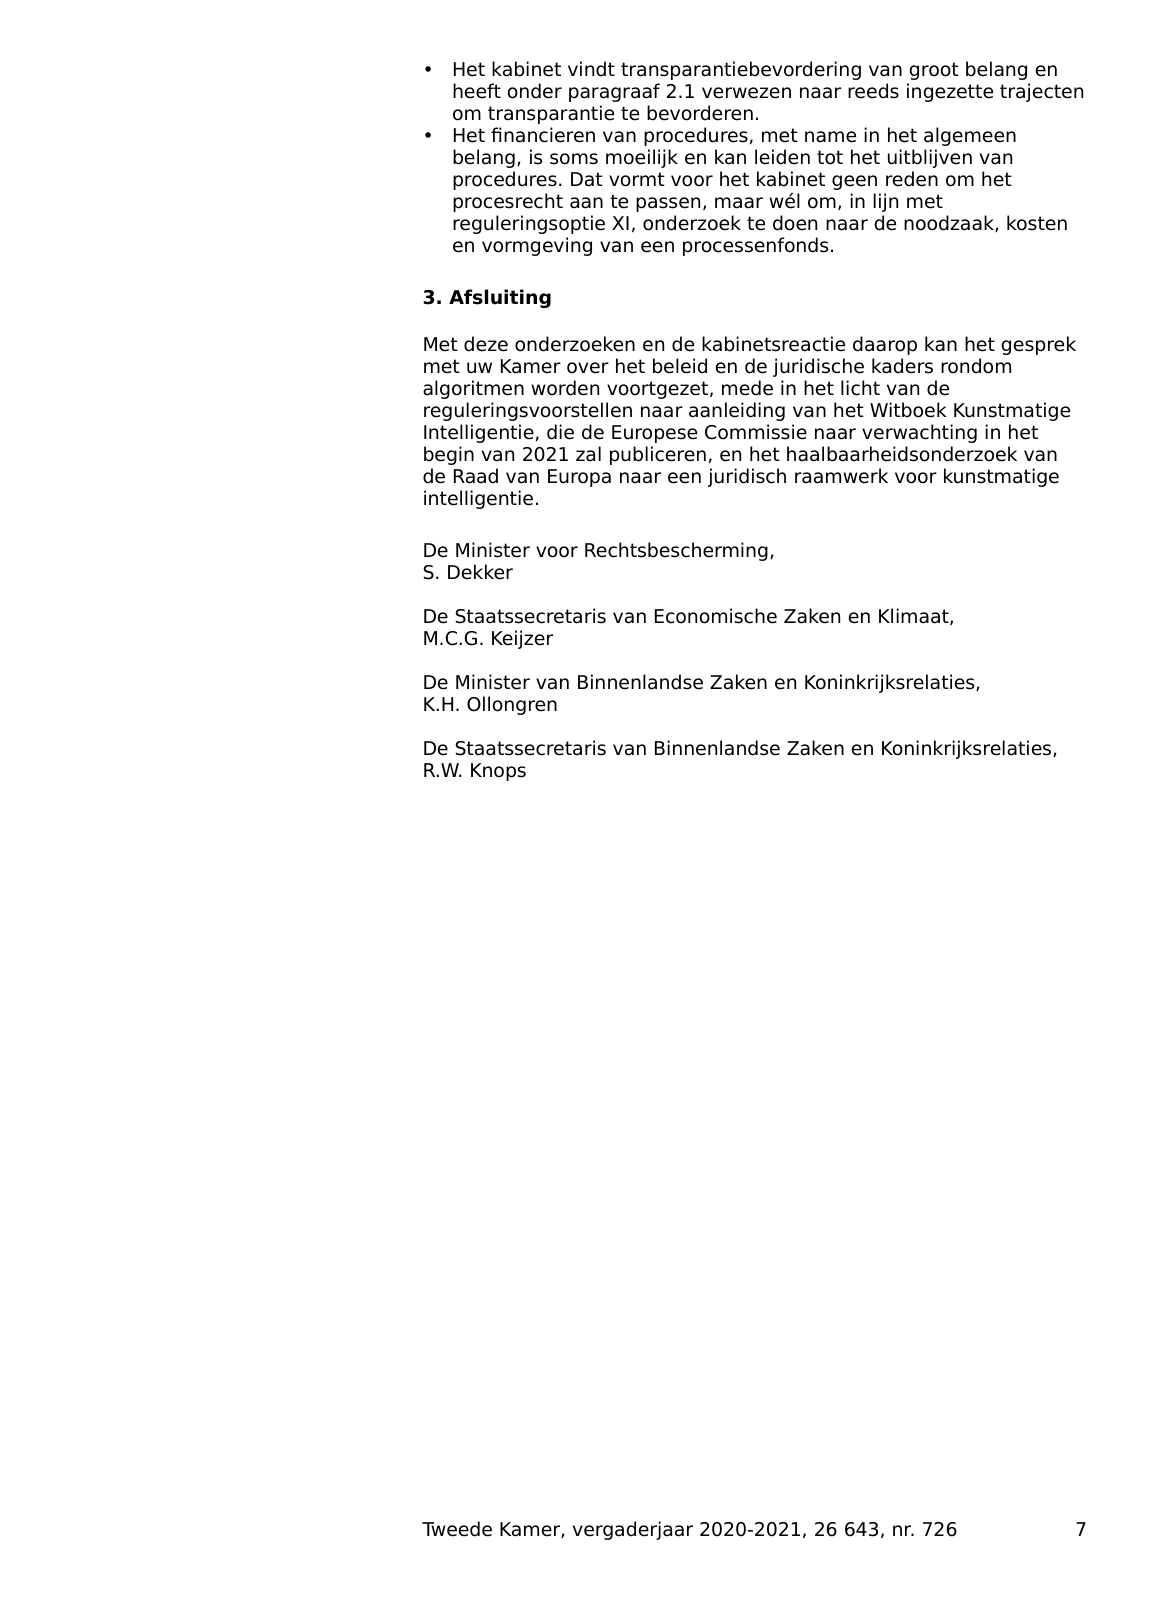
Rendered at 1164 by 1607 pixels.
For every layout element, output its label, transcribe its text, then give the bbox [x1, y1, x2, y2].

text Met deze onderzoeken en de kabinetsreactie daarop kan het gesprek met uw Kamer over het beleid en de juridische kaders rondom algoritmen worden voortgezet, mede in het licht van de reguleringsvoorstellen naar aanleiding van het Witboek Kunstmatige Intelligentie, die de Europese Commissie naar verwachting in het begin van 2021 zal publiceren, en het haalbaarheidsonderzoek van de Raad van Europa naar een juridisch raamwerk voor kunstmatige intelligentie. [422, 334, 1087, 510]
text De Staatssecretaris van Economische Zaken en Klimaat, M.C.G. Keijzer [422, 606, 1087, 650]
text De Minister van Binnenlandse Zaken en Koninkrijksrelaties, K.H. Ollongren [422, 672, 1087, 716]
subtitle 3. Afsluiting [422, 287, 1087, 309]
text De Minister voor Rechtsbescherming, S. Dekker [422, 540, 1087, 584]
text • Het financieren van procedures, met name in het algemeen belang, is soms moeilijk en kan leiden tot het uitblijven van procedures. Dat vormt voor het kabinet geen reden om het procesrecht aan te passen, maar wél om, in lijn met reguleringsoptie XI, onderzoek te doen naar de noodzaak, kosten en vormgeving van een processenfonds. [422, 125, 1087, 257]
text • Het kabinet vindt transparantiebevordering van groot belang en heeft onder paragraaf 2.1 verwezen naar reeds ingezette trajecten om transparantie te bevorderen. [422, 59, 1087, 125]
text De Staatssecretaris van Binnenlandse Zaken en Koninkrijksrelaties, R.W. Knops [422, 738, 1087, 782]
